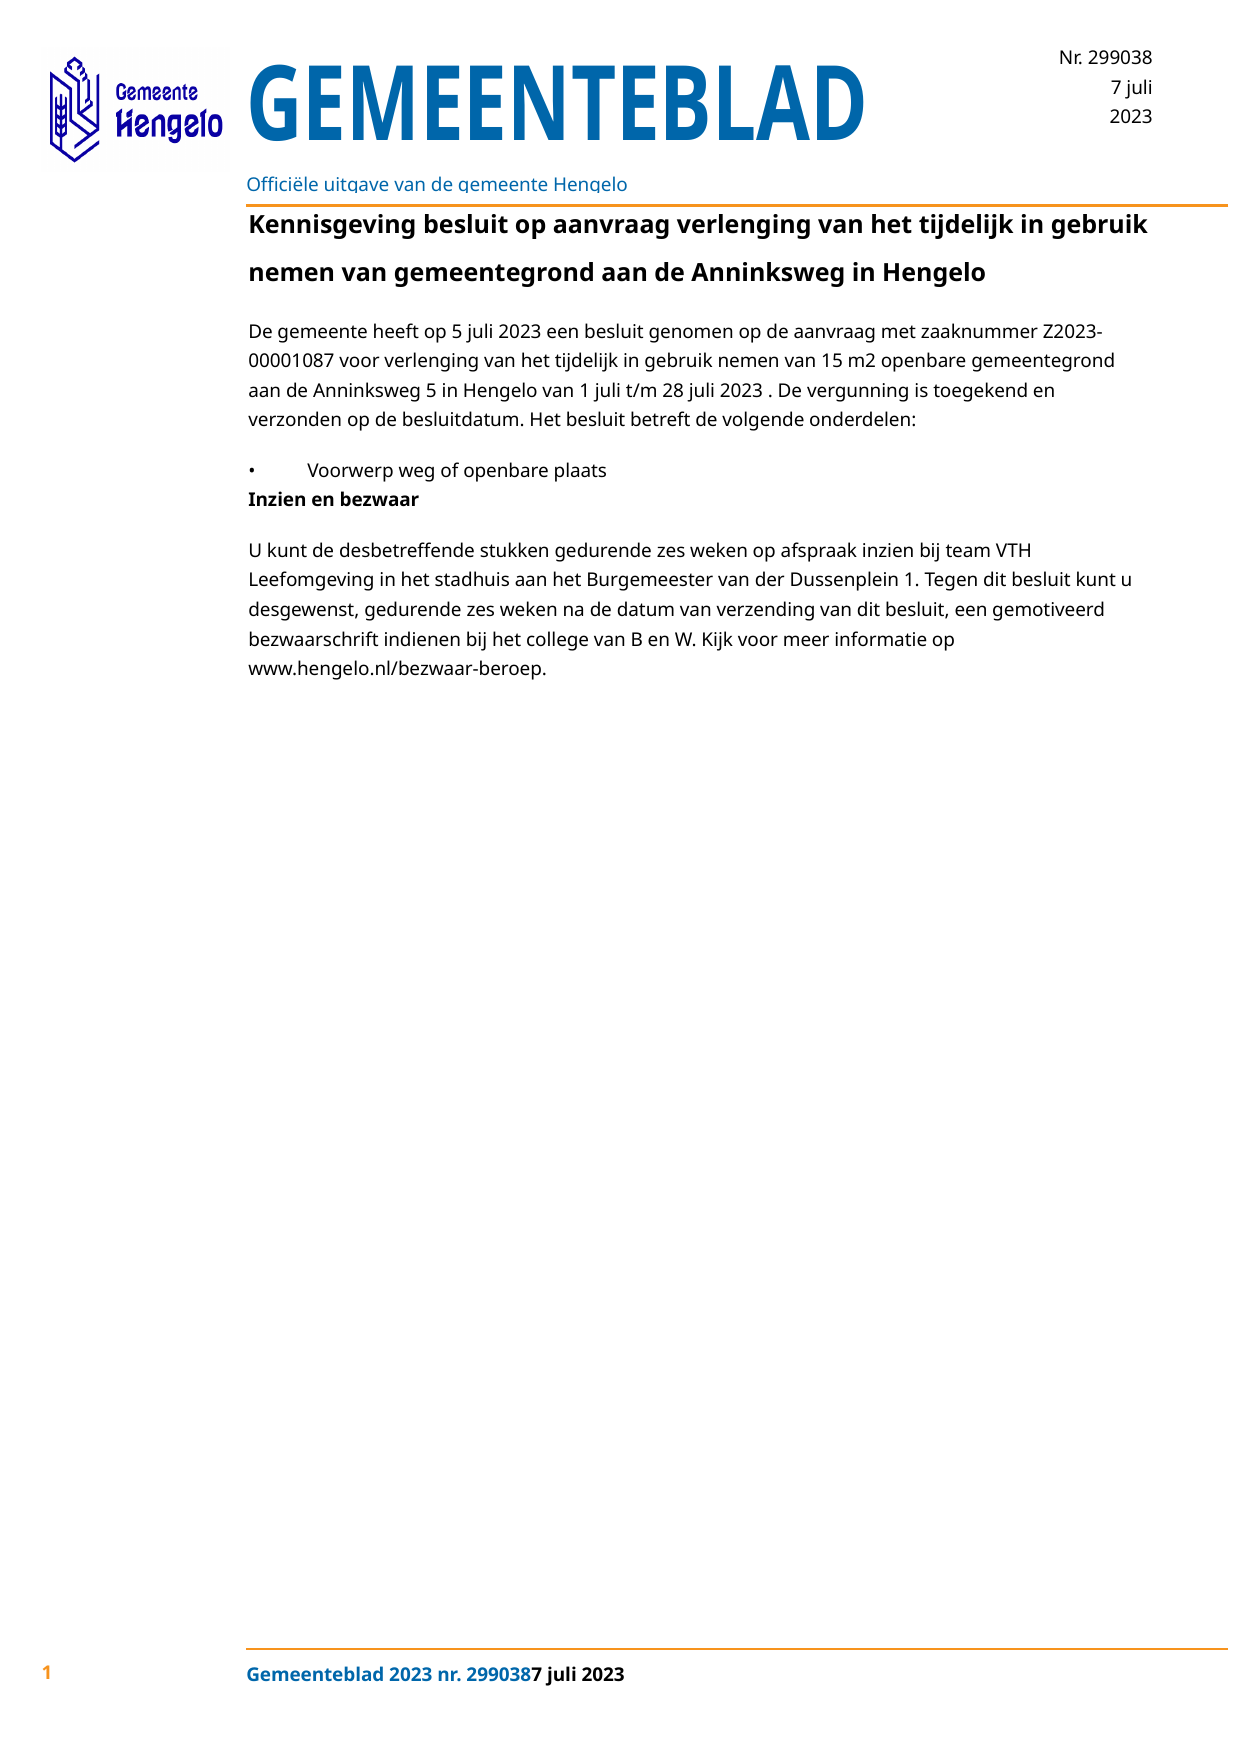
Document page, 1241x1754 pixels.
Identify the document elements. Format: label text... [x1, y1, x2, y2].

text Kennisgeving besluit op aanvraag verlenging van het tijdelijk in gebruik nemen van gemeentegrond aan de Anninksweg in Hengelo [248, 207, 1152, 288]
list Voorwerp weg of openbare plaats [248, 457, 1152, 483]
text Inzien en bezwaar [248, 487, 1152, 512]
text U kunt de desbetreffende stukken gedurende zes weken op afspraak inzien bij team VTH Leefomgeving in het stadhuis aan het Burgemeester van der Dussenplein 1. Tegen dit besluit kunt u desgewenst, gedurende zes weken na de datum van verzending van dit besluit, een gemotiveerd bezwaarschrift indienen bij het college van B en W. Kijk voor meer informatie op www.hengelo.nl/bezwaar-beroep. [248, 537, 1152, 681]
picture [41, 47, 231, 172]
text De gemeente heeft op 5 juli 2023 een besluit genomen op de aanvraag met zaaknummer Z2023-00001087 voor verlenging van het tijdelijk in gebruik nemen van 15 m2 openbare gemeentegrond aan de Anninksweg 5 in Hengelo van 1 juli t/m 28 juli 2023 . De vergunning is toegekend en verzonden op de besluitdatum. Het besluit betreft de volgende onderdelen: [248, 318, 1152, 432]
